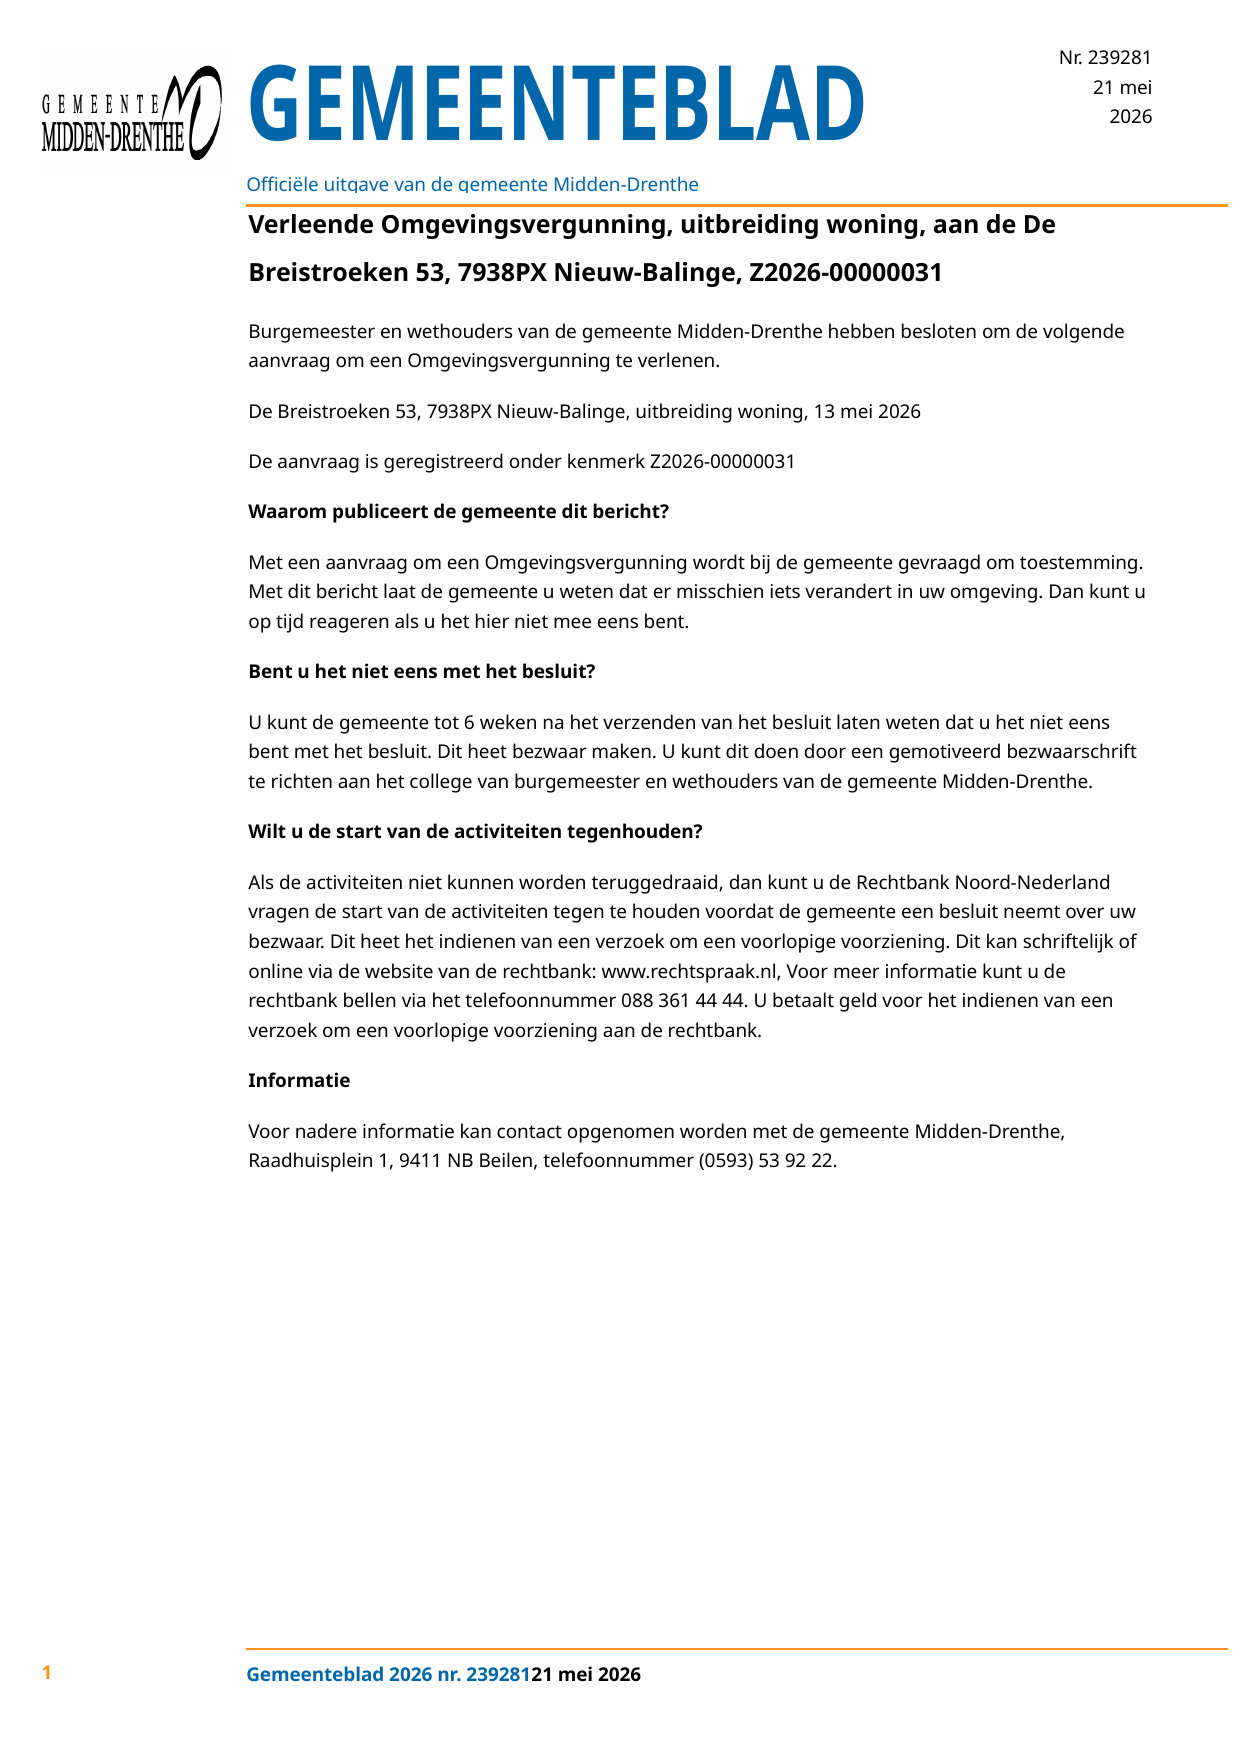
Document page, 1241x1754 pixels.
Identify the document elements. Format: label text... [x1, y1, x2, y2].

text U kunt de gemeente tot 6 weken na het verzenden van het besluit laten weten dat u het niet eens bent met het besluit. Dit heet bezwaar maken. U kunt dit doen door een gemotiveerd bezwaarschrift te richten aan het college van burgemeester en wethouders van de gemeente Midden-Drenthe. [248, 709, 1152, 794]
text Als de activiteiten niet kunnen worden teruggedraaid, dan kunt u de Rechtbank Noord-Nederland vragen de start van de activiteiten tegen te houden voordat de gemeente een besluit neemt over uw bezwaar. Dit heet het indienen van een verzoek om een voorlopige voorziening. Dit kan schriftelijk of online via de website van de rechtbank: www.rechtspraak.nl, Voor meer informatie kunt u de rechtbank bellen via het telefoonnummer 088 361 44 44. U betaalt geld voor het indienen van een verzoek om een voorlopige voorziening aan de rechtbank. [248, 869, 1152, 1043]
text Waarom publiceert de gemeente dit bericht? [248, 499, 1152, 524]
text Burgemeester en wethouders van de gemeente Midden-Drenthe hebben besloten om de volgende aanvraag om een Omgevingsvergunning te verlenen. [248, 318, 1152, 373]
picture [41, 47, 231, 172]
text Informatie [248, 1067, 1152, 1093]
text Bent u het niet eens met het besluit? [248, 659, 1152, 684]
text Voor nadere informatie kan contact opgenomen worden met de gemeente Midden-Drenthe, Raadhuisplein 1, 9411 NB Beilen, telefoonnummer (0593) 53 92 22. [248, 1118, 1152, 1173]
text De aanvraag is geregistreerd onder kenmerk Z2026-00000031 [248, 448, 1152, 474]
text De Breistroeken 53, 7938PX Nieuw-Balinge, uitbreiding woning, 13 mei 2026 [248, 398, 1152, 424]
text Met een aanvraag om een Omgevingsvergunning wordt bij de gemeente gevraagd om toestemming. Met dit bericht laat de gemeente u weten dat er misschien iets verandert in uw omgeving. Dan kunt u op tijd reageren als u het hier niet mee eens bent. [248, 549, 1152, 634]
text Verleende Omgevingsvergunning, uitbreiding woning, aan de De Breistroeken 53, 7938PX Nieuw-Balinge, Z2026-00000031 [248, 207, 1152, 288]
text Wilt u de start van de activiteiten tegenhouden? [248, 819, 1152, 844]
